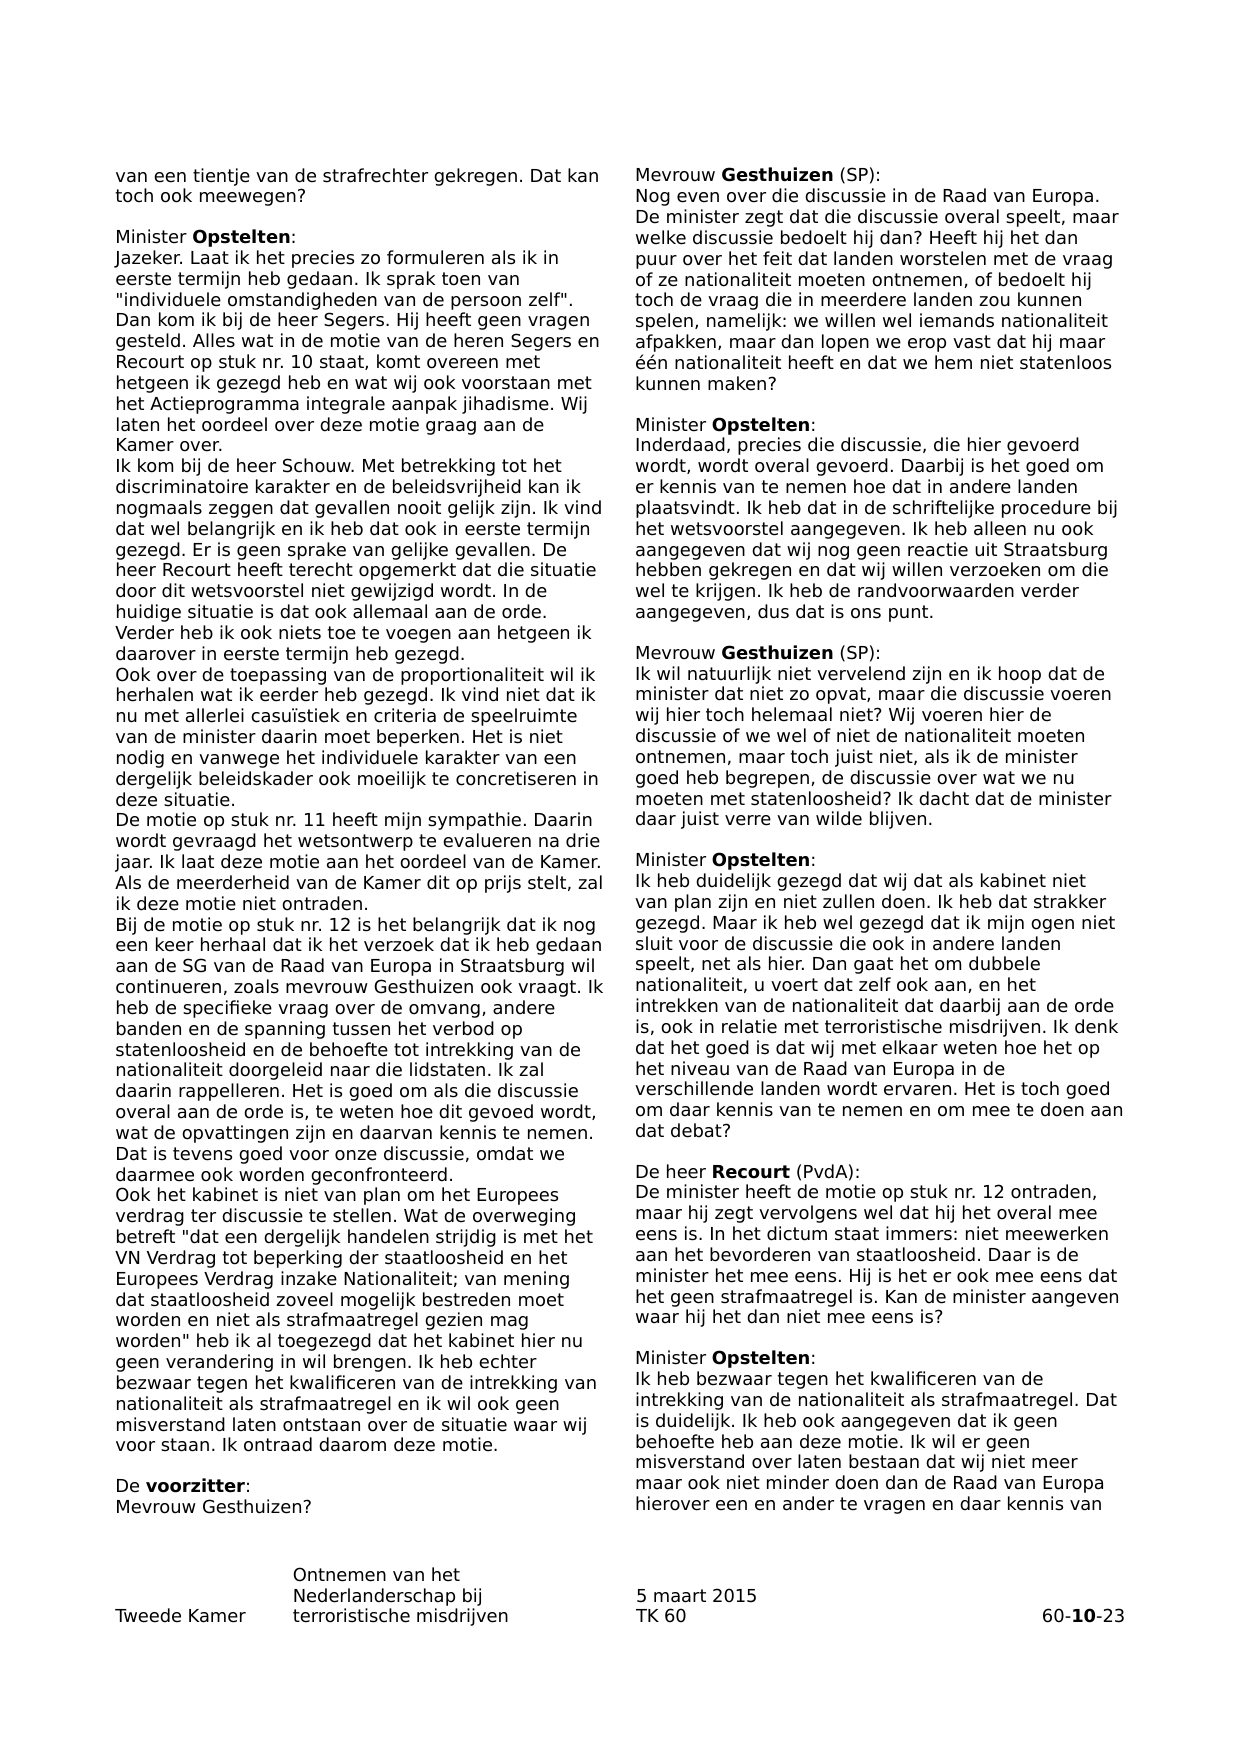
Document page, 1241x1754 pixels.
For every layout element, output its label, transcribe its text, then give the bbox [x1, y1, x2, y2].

text De minister heeft de motie op stuk nr. 12 ontraden, maar hij zegt vervolgens wel dat hij het overal mee eens is. In het dictum staat immers: niet meewerken aan het bevorderen van staatloosheid. Daar is de minister het mee eens. Hij is het er ook mee eens dat het geen strafmaatregel is. Kan de minister aangeven waar hij het dan niet mee eens is? [635, 1182, 1125, 1328]
text Bij de motie op stuk nr. 12 is het belangrijk dat ik nog een keer herhaal dat ik het verzoek dat ik heb gedaan aan de SG van de Raad van Europa in Straatsburg wil continueren, zoals mevrouw Gesthuizen ook vraagt. Ik heb de specifieke vraag over de omvang, andere banden en de spanning tussen het verbod op statenloosheid en de behoefte tot intrekking van de nationaliteit doorgeleid naar die lidstaten. Ik zal daarin rappelleren. Het is goed om als die discussie overal aan de orde is, te weten hoe dit gevoed wordt, wat de opvattingen zijn en daarvan kennis te nemen. Dat is tevens goed voor onze discussie, omdat we daarmee ook worden geconfronteerd. [115, 914, 605, 1185]
text De heer Recourt (PvdA): [635, 1162, 1125, 1182]
text Nog even over die discussie in de Raad van Europa. De minister zegt dat die discussie overal speelt, maar welke discussie bedoelt hij dan? Heeft hij het dan puur over het feit dat landen worstelen met de vraag of ze nationaliteit moeten ontnemen, of bedoelt hij toch de vraag die in meerdere landen zou kunnen spelen, namelijk: we willen wel iemands nationaliteit afpakken, maar dan lopen we erop vast dat hij maar één nationaliteit heeft en dat we hem niet statenloos kunnen maken? [635, 186, 1125, 394]
text Minister Opstelten: [635, 850, 1125, 871]
text Ook het kabinet is niet van plan om het Europees verdrag ter discussie te stellen. Wat de overweging betreft "dat een dergelijk handelen strijdig is met het VN Verdrag tot beperking der staatloosheid en het Europees Verdrag inzake Nationaliteit; van mening dat staatloosheid zoveel mogelijk bestreden moet worden en niet als strafmaatregel gezien mag worden" heb ik al toegezegd dat het kabinet hier nu geen verandering in wil brengen. Ik heb echter bezwaar tegen het kwalificeren van de intrekking van nationaliteit als strafmaatregel en ik wil ook geen misverstand laten ontstaan over de situatie waar wij voor staan. Ik ontraad daarom deze motie. [115, 1185, 605, 1456]
text Ook over de toepassing van de proportionaliteit wil ik herhalen wat ik eerder heb gezegd. Ik vind niet dat ik nu met allerlei casuïstiek en criteria de speelruimte van de minister daarin moet beperken. Het is niet nodig en vanwege het individuele karakter van een dergelijk beleidskader ook moeilijk te concretiseren in deze situatie. [115, 664, 605, 810]
text Minister Opstelten: [115, 227, 605, 248]
text Inderdaad, precies die discussie, die hier gevoerd wordt, wordt overal gevoerd. Daarbij is het goed om er kennis van te nemen hoe dat in andere landen plaatsvindt. Ik heb dat in de schriftelijke procedure bij het wetsvoorstel aangegeven. Ik heb alleen nu ook aangegeven dat wij nog geen reactie uit Straatsburg hebben gekregen en dat wij willen verzoeken om die wel te krijgen. Ik heb de randvoorwaarden verder aangegeven, dus dat is ons punt. [635, 435, 1125, 623]
text Ik heb bezwaar tegen het kwalificeren van de intrekking van de nationaliteit als strafmaatregel. Dat is duidelijk. Ik heb ook aangegeven dat ik geen behoefte heb aan deze motie. Ik wil er geen misverstand over laten bestaan dat wij niet meer maar ook niet minder doen dan de Raad van Europa hierover een en ander te vragen en daar kennis van [635, 1369, 1125, 1515]
text Minister Opstelten: [635, 414, 1125, 435]
text Dan kom ik bij de heer Segers. Hij heeft geen vragen gesteld. Alles wat in de motie van de heren Segers en Recourt op stuk nr. 10 staat, komt overeen met hetgeen ik gezegd heb en wat wij ook voorstaan met het Actieprogramma integrale aanpak jihadisme. Wij laten het oordeel over deze motie graag aan de Kamer over. [115, 310, 605, 456]
text Mevrouw Gesthuizen? [115, 1497, 605, 1518]
text De voorzitter: [115, 1476, 605, 1497]
text Mevrouw Gesthuizen (SP): [635, 643, 1125, 663]
text Ik wil natuurlijk niet vervelend zijn en ik hoop dat de minister dat niet zo opvat, maar die discussie voeren wij hier toch helemaal niet? Wij voeren hier de discussie of we wel of niet de nationaliteit moeten ontnemen, maar toch juist niet, als ik de minister goed heb begrepen, de discussie over wat we nu moeten met statenloosheid? Ik dacht dat de minister daar juist verre van wilde blijven. [635, 663, 1125, 830]
text Ik heb duidelijk gezegd dat wij dat als kabinet niet van plan zijn en niet zullen doen. Ik heb dat strakker gezegd. Maar ik heb wel gezegd dat ik mijn ogen niet sluit voor de discussie die ook in andere landen speelt, net als hier. Dan gaat het om dubbele nationaliteit, u voert dat zelf ook aan, en het intrekken van de nationaliteit dat daarbij aan de orde is, ook in relatie met terroristische misdrijven. Ik denk dat het goed is dat wij met elkaar weten hoe het op het niveau van de Raad van Europa in de verschillende landen wordt ervaren. Het is toch goed om daar kennis van te nemen en om mee te doen aan dat debat? [635, 871, 1125, 1142]
text Jazeker. Laat ik het precies zo formuleren als ik in eerste termijn heb gedaan. Ik sprak toen van "individuele omstandigheden van de persoon zelf". [115, 248, 605, 310]
text van een tientje van de strafrechter gekregen. Dat kan toch ook meewegen? [115, 165, 605, 207]
text Mevrouw Gesthuizen (SP): [635, 165, 1125, 186]
text Minister Opstelten: [635, 1348, 1125, 1369]
text De motie op stuk nr. 11 heeft mijn sympathie. Daarin wordt gevraagd het wetsontwerp te evalueren na drie jaar. Ik laat deze motie aan het oordeel van de Kamer. Als de meerderheid van de Kamer dit op prijs stelt, zal ik deze motie niet ontraden. [115, 810, 605, 914]
text Ik kom bij de heer Schouw. Met betrekking tot het discriminatoire karakter en de beleidsvrijheid kan ik nogmaals zeggen dat gevallen nooit gelijk zijn. Ik vind dat wel belangrijk en ik heb dat ook in eerste termijn gezegd. Er is geen sprake van gelijke gevallen. De heer Recourt heeft terecht opgemerkt dat die situatie door dit wetsvoorstel niet gewijzigd wordt. In de huidige situatie is dat ook allemaal aan de orde. Verder heb ik ook niets toe te voegen aan hetgeen ik daarover in eerste termijn heb gezegd. [115, 456, 605, 664]
